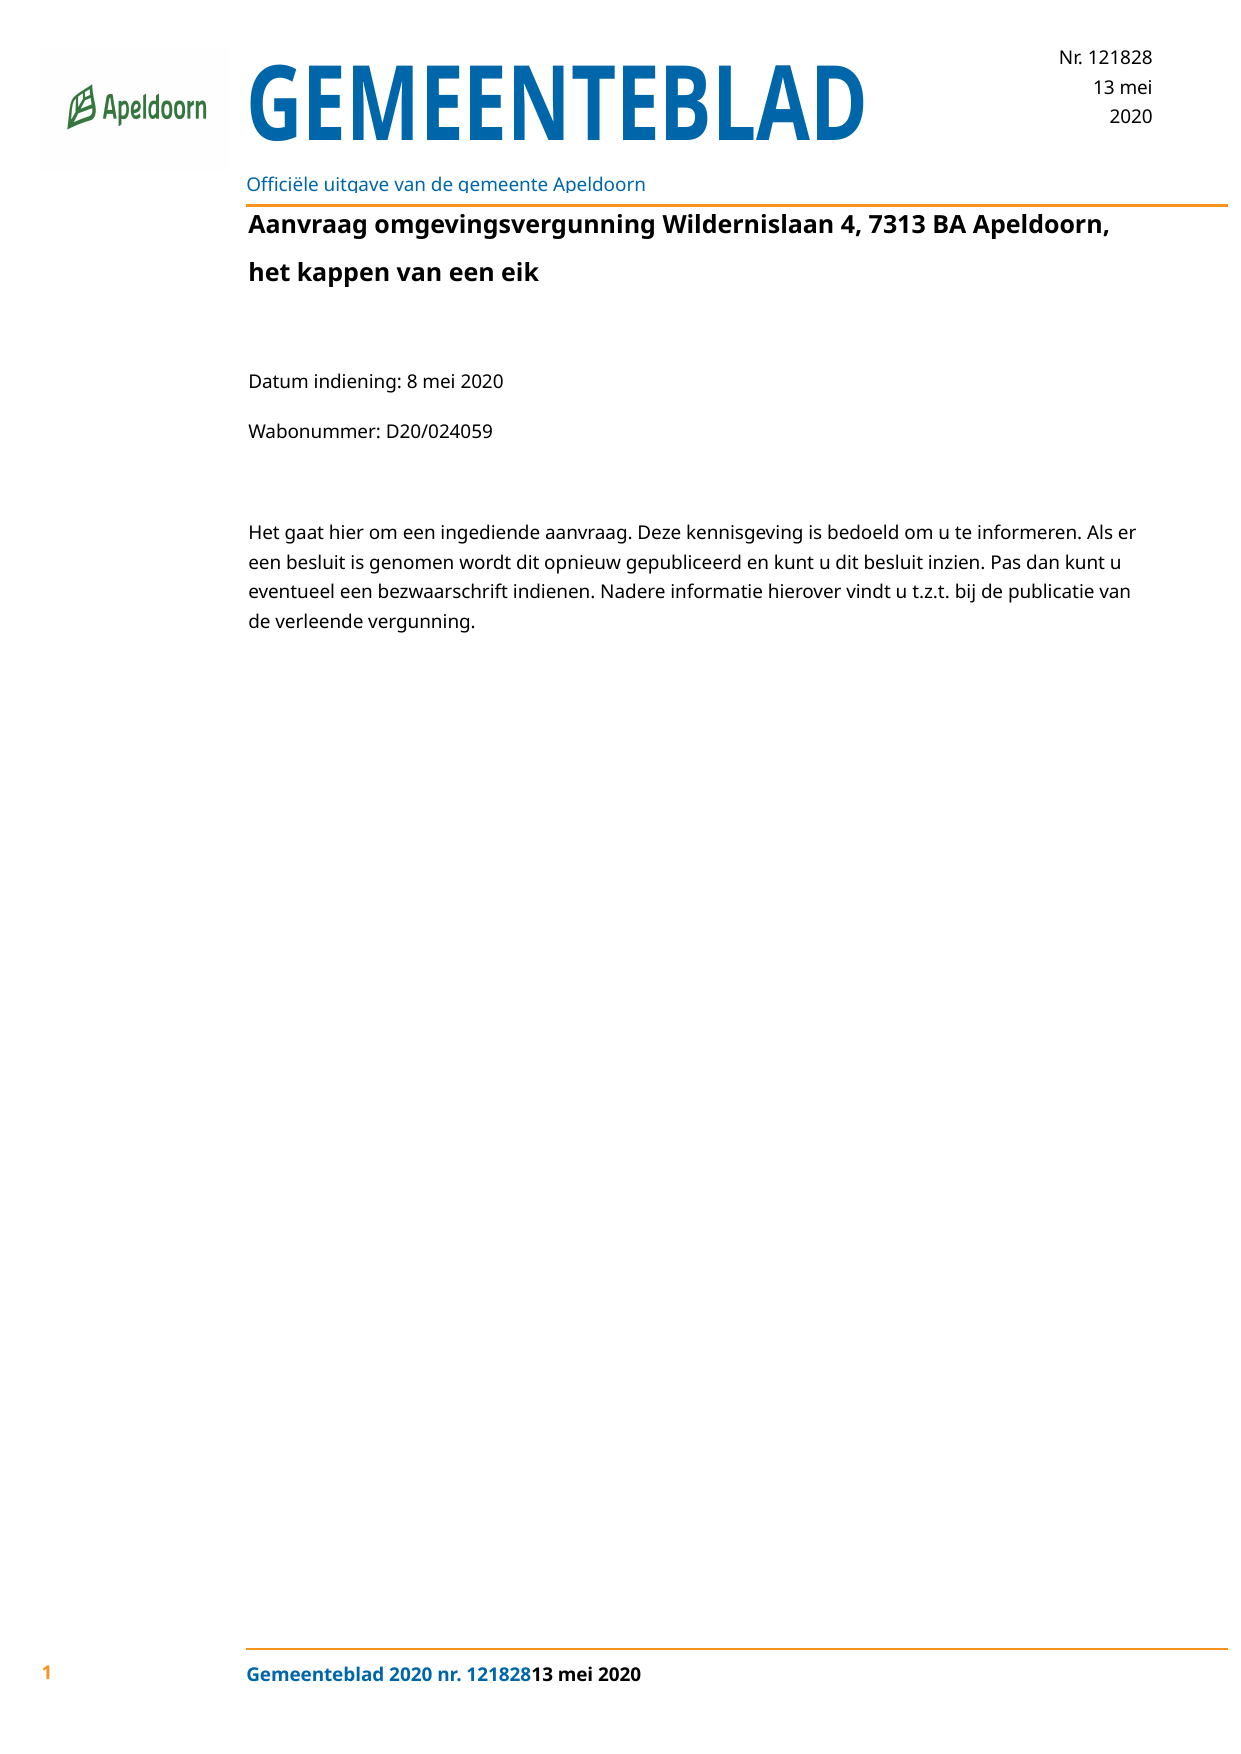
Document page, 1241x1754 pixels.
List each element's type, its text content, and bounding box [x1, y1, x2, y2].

text Het gaat hier om een ingediende aanvraag. Deze kennisgeving is bedoeld om u te informeren. Als er een besluit is genomen wordt dit opnieuw gepubliceerd en kunt u dit besluit inzien. Pas dan kunt u eventueel een bezwaarschrift indienen. Nadere informatie hierover vindt u t.z.t. bij de publicatie van de verleende vergunning. [248, 519, 1152, 634]
text Aanvraag omgevingsvergunning Wildernislaan 4, 7313 BA Apeldoorn, het kappen van een eik [248, 207, 1152, 288]
text Datum indiening: 8 mei 2020 [248, 368, 1152, 394]
picture [41, 47, 231, 172]
text Wabonummer: D20/024059 [248, 419, 1152, 444]
